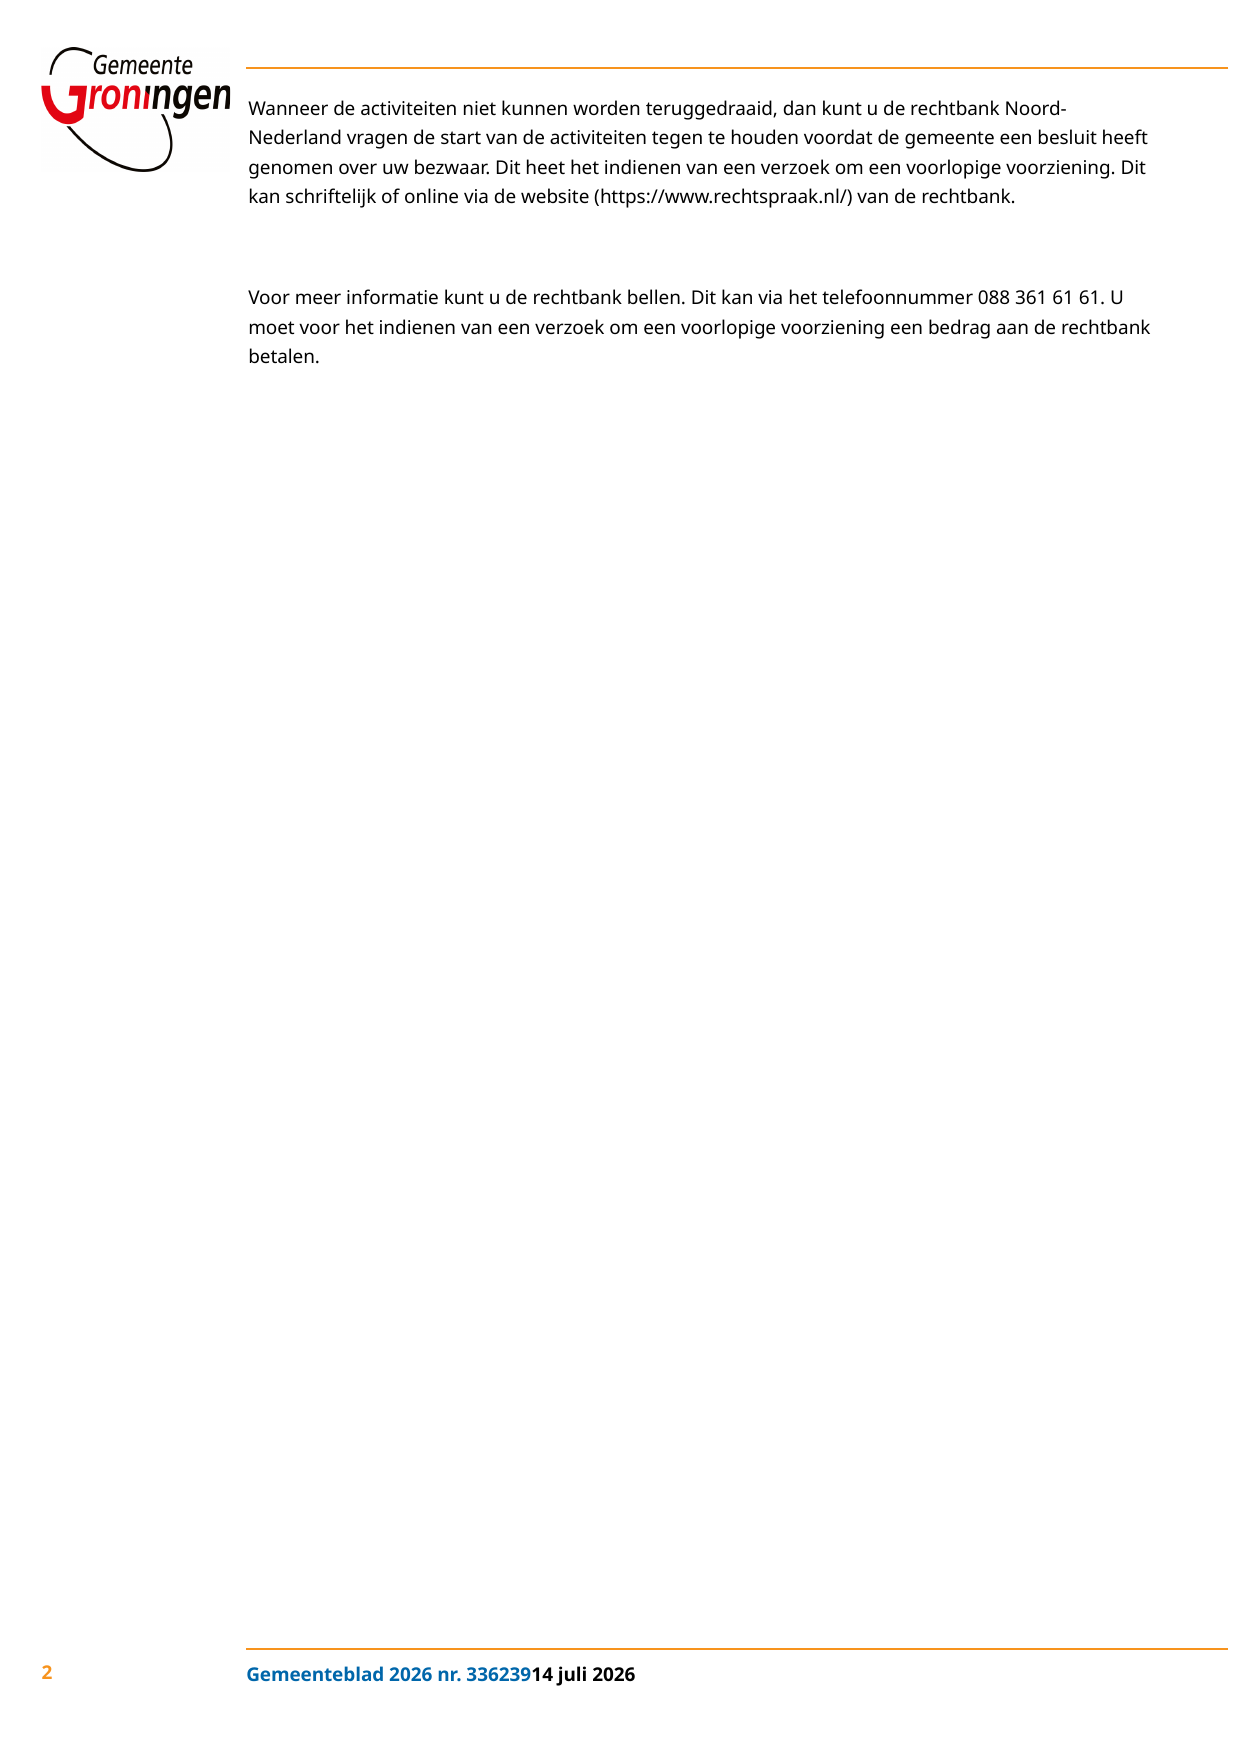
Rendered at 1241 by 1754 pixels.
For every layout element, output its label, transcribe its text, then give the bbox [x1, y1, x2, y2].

text Wanneer de activiteiten niet kunnen worden teruggedraaid, dan kunt u de rechtbank Noord-Nederland vragen de start van de activiteiten tegen te houden voordat de gemeente een besluit heeft genomen over uw bezwaar. Dit heet het indienen van een verzoek om een voorlopige voorziening. Dit kan schriftelijk of online via de website (https://www.rechtspraak.nl/) van de rechtbank. [248, 95, 1152, 209]
picture [41, 47, 231, 172]
text Voor meer informatie kunt u de rechtbank bellen. Dit kan via het telefoonnummer 088 361 61 61. U moet voor het indienen van een verzoek om een voorlopige voorziening een bedrag aan de rechtbank betalen. [248, 284, 1152, 369]
